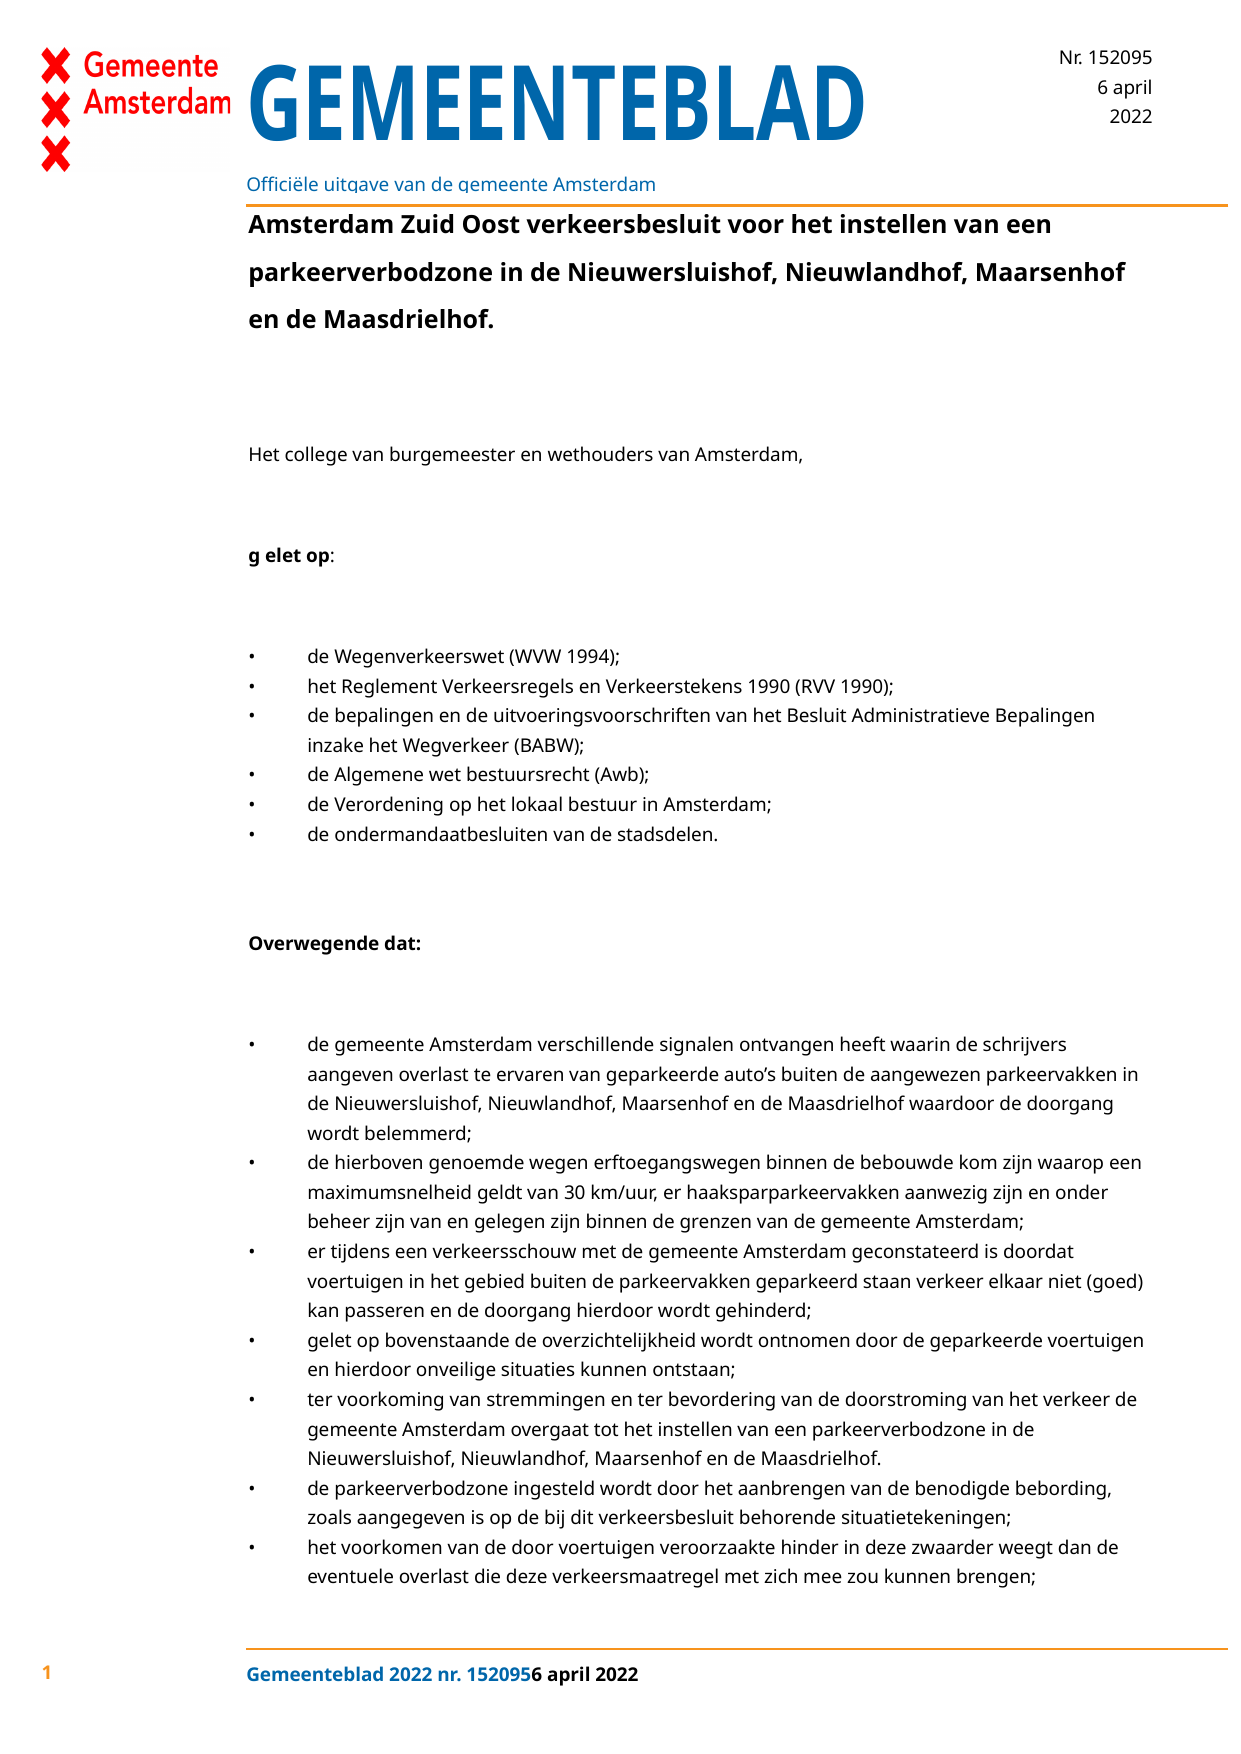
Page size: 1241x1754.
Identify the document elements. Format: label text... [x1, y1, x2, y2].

list er tijdens een verkeersschouw met de gemeente Amsterdam geconstateerd is doordat voertuigen in het gebied buiten de parkeervakken geparkeerd staan verkeer elkaar niet (goed) kan passeren en de doorgang hierdoor wordt gehinderd; [248, 1238, 1152, 1323]
list de Wegenverkeerswet (WVW 1994); [248, 643, 1152, 669]
list het voorkomen van de door voertuigen veroorzaakte hinder in deze zwaarder weegt dan de eventuele overlast die deze verkeersmaatregel met zich mee zou kunnen brengen; [248, 1534, 1152, 1589]
text Het college van burgemeester en wethouders van Amsterdam, [248, 442, 1152, 467]
text g elet op: [248, 542, 1152, 568]
list de Algemene wet bestuursrecht (Awb); [248, 762, 1152, 787]
list de Verordening op het lokaal bestuur in Amsterdam; [248, 791, 1152, 817]
picture [41, 47, 231, 172]
list de ondermandaatbesluiten van de stadsdelen. [248, 821, 1152, 847]
list de hierboven genoemde wegen erftoegangswegen binnen de bebouwde kom zijn waarop een maximumsnelheid geldt van 30 km/uur, er haaksparparkeervakken aanwezig zijn en onder beheer zijn van en gelegen zijn binnen de grenzen van de gemeente Amsterdam; [248, 1149, 1152, 1234]
list de parkeerverbodzone ingesteld wordt door het aanbrengen van de benodigde bebording, zoals aangegeven is op de bij dit verkeersbesluit behorende situatietekeningen; [248, 1475, 1152, 1530]
list het Reglement Verkeersregels en Verkeerstekens 1990 (RVV 1990); [248, 673, 1152, 699]
text Overwegende dat: [248, 930, 1152, 956]
text Amsterdam Zuid Oost verkeersbesluit voor het instellen van een parkeerverbodzone in de Nieuwersluishof, Nieuwlandhof, Maarsenhof en de Maasdrielhof. [248, 207, 1152, 336]
list ter voorkoming van stremmingen en ter bevordering van de doorstroming van het verkeer de gemeente Amsterdam overgaat tot het instellen van een parkeerverbodzone in de Nieuwersluishof, Nieuwlandhof, Maarsenhof en de Maasdrielhof. [248, 1386, 1152, 1471]
list de bepalingen en de uitvoeringsvoorschriften van het Besluit Administratieve Bepalingen inzake het Wegverkeer (BABW); [248, 702, 1152, 758]
list de gemeente Amsterdam verschillende signalen ontvangen heeft waarin de schrijvers aangeven overlast te ervaren van geparkeerde auto’s buiten de aangewezen parkeervakken in de Nieuwersluishof, Nieuwlandhof, Maarsenhof en de Maasdrielhof waardoor de doorgang wordt belemmerd; [248, 1031, 1152, 1146]
list gelet op bovenstaande de overzichtelijkheid wordt ontnomen door de geparkeerde voertuigen en hierdoor onveilige situaties kunnen ontstaan; [248, 1327, 1152, 1382]
